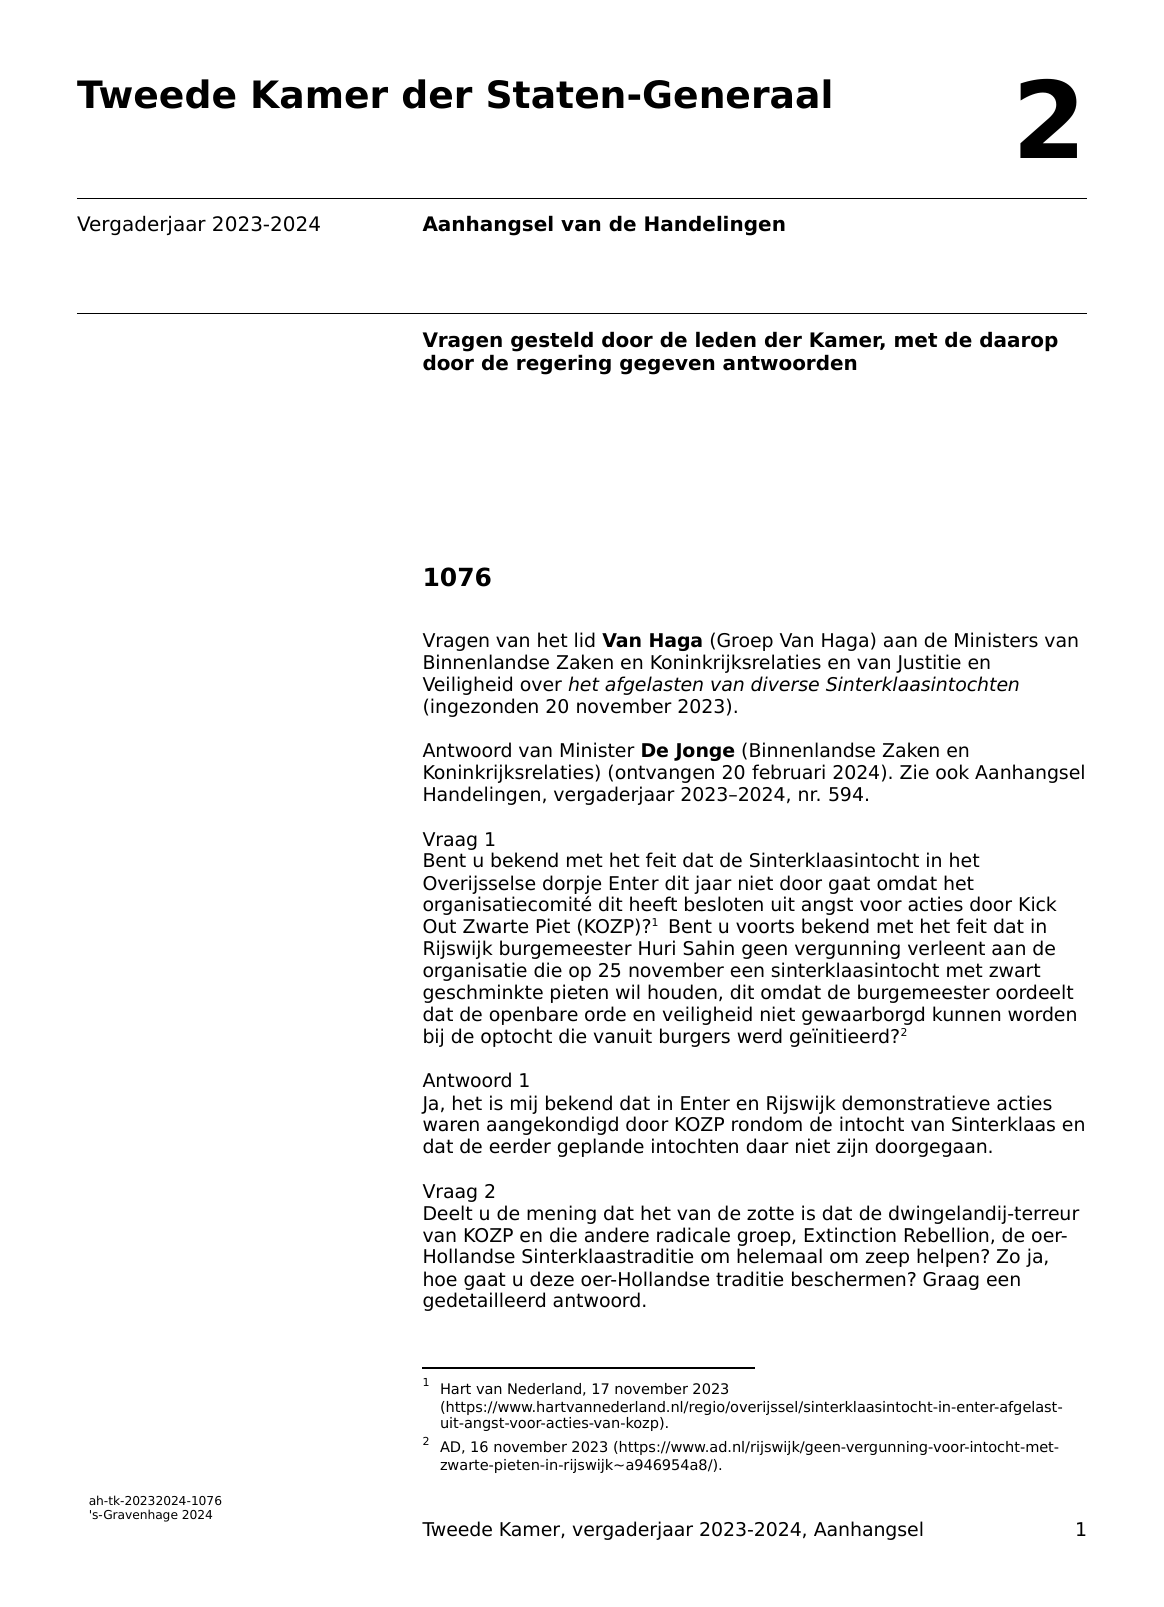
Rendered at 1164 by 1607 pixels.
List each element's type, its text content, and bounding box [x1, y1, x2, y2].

text Bent u bekend met het feit dat de Sinterklaasintocht in het Overijsselse dorpje Enter dit jaar niet door gaat omdat het organisatiecomité dit heeft besloten uit angst voor acties door Kick Out Zwarte Piet (KOZP)? Bent u voorts bekend met het feit dat in Rijswijk burgemeester Huri Sahin geen vergunning verleent aan de organisatie die op 25 november een sinterklaasintocht met zwart geschminkte pieten wil houden, dit omdat de burgemeester oordeelt dat de openbare orde en veiligheid niet gewaarborgd kunnen worden bij de optocht die vanuit burgers werd geïnitieerd? [422, 850, 1087, 1048]
text 1076 [422, 563, 1087, 592]
text Antwoord 1 [422, 1070, 1087, 1092]
text AD, 16 november 2023 (https://www.ad.nl/rijswijk/geen-vergunning-voor-intocht-met-zwarte-pieten-in-rijswijk~a946954a8/). [422, 1435, 1087, 1474]
text Vraag 1 [422, 828, 1087, 850]
text Deelt u de mening dat het van de zotte is dat de dwingelandij-terreur van KOZP en die andere radicale groep, Extinction Rebellion, de oer-Hollandse Sinterklaastraditie om helemaal om zeep helpen? Zo ja, hoe gaat u deze oer-Hollandse traditie beschermen? Graag een gedetailleerd antwoord. [422, 1202, 1087, 1312]
text Ja, het is mij bekend dat in Enter en Rijswijk demonstratieve acties waren aangekondigd door KOZP rondom de intocht van Sinterklaas en dat de eerder geplande intochten daar niet zijn doorgegaan. [422, 1092, 1087, 1158]
table_cell Aanhangsel van de Handelingen [422, 199, 1087, 313]
text 's-Gravenhage 2024 [88, 1508, 323, 1522]
table_header 2 [886, 59, 1087, 198]
text ah-tk-20232024-1076 [88, 1494, 323, 1508]
text Hart van Nederland, 17 november 2023 (https://www.hartvannederland.nl/regio/overijssel/sinterklaasintocht-in-enter-afgelast-uit-angst-voor-acties-van-kozp). [422, 1377, 1087, 1432]
table_cell [77, 314, 422, 375]
table_header Tweede Kamer der Staten-Generaal [77, 59, 886, 198]
text Vragen van het lid Van Haga (Groep Van Haga) aan de Ministers van Binnenlandse Zaken en Koninkrijksrelaties en van Justitie en Veiligheid over het afgelasten van diverse Sinterklaasintochten (ingezonden 20 november 2023). [422, 630, 1087, 718]
text Antwoord van Minister De Jonge (Binnenlandse Zaken en Koninkrijksrelaties) (ontvangen 20 februari 2024). Zie ook Aanhangsel Handelingen, vergaderjaar 2023–2024, nr. 594. [422, 740, 1087, 806]
text Vraag 2 [422, 1181, 1087, 1202]
table_cell Vragen gesteld door de leden der Kamer, met de daarop door de regering gegeven antwoorden [422, 314, 1087, 375]
table_cell Vergaderjaar 2023-2024 [77, 199, 422, 313]
